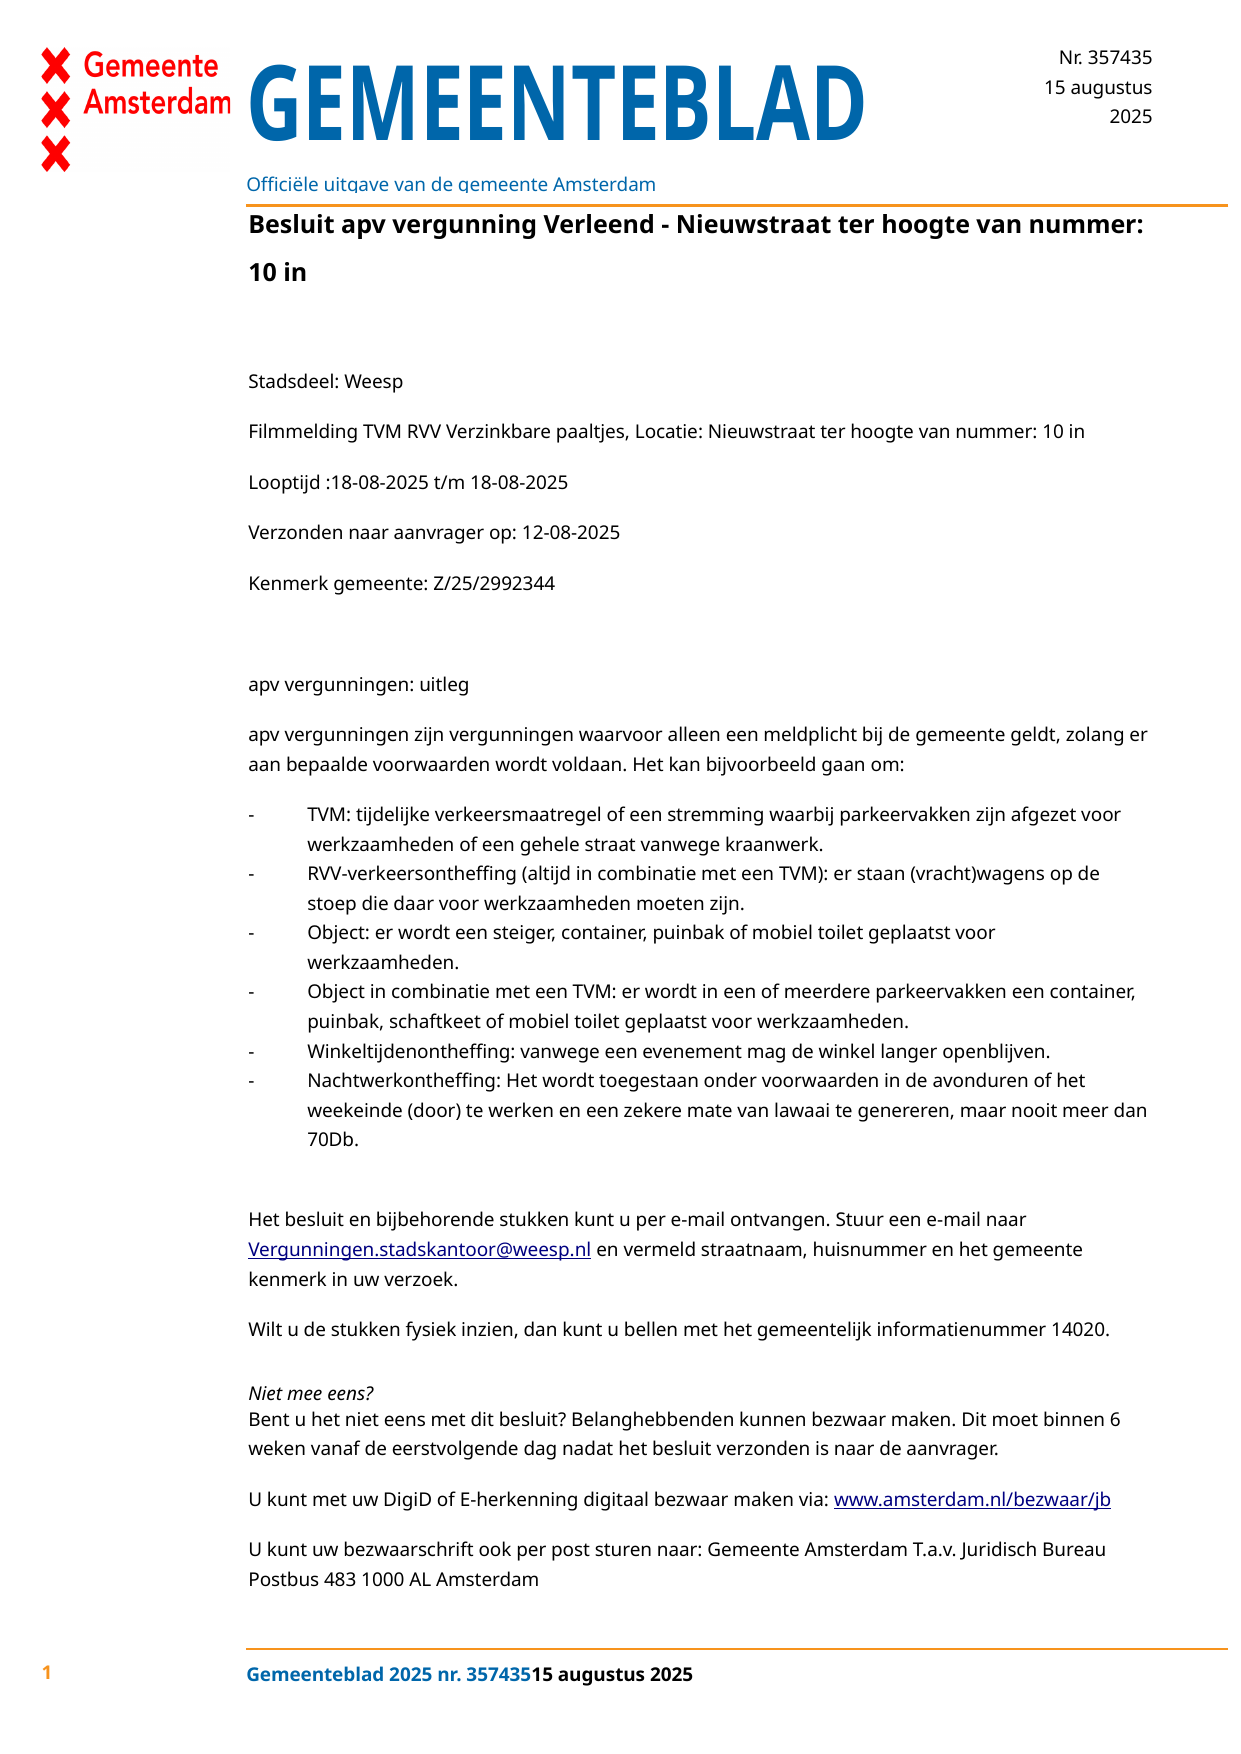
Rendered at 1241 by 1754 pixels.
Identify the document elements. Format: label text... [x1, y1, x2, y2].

text Niet mee eens? [248, 1380, 1152, 1406]
text Verzonden naar aanvrager op: 12-08-2025 [248, 519, 1152, 545]
list Object: er wordt een steiger, container, puinbak of mobiel toilet geplaatst voor werkzaamheden. [248, 919, 1152, 975]
text Kenmerk gemeente: Z/25/2992344 [248, 570, 1152, 596]
text Wilt u de stukken fysiek inzien, dan kunt u bellen met het gemeentelijk informatienummer 14020. [248, 1316, 1152, 1342]
text apv vergunningen: uitleg [248, 671, 1152, 697]
text Besluit apv vergunning Verleend - Nieuwstraat ter hoogte van nummer: 10 in [248, 207, 1152, 288]
text U kunt met uw DigiD of E-herkenning digitaal bezwaar maken via: www.amsterdam.nl/bezwaar/jb [248, 1486, 1152, 1512]
text Stadsdeel: Weesp [248, 368, 1152, 394]
list Object in combinatie met een TVM: er wordt in een of meerdere parkeervakken een container, puinbak, schaftkeet of mobiel toilet geplaatst voor werkzaamheden. [248, 979, 1152, 1034]
text Het besluit en bijbehorende stukken kunt u per e-mail ontvangen. Stuur een e-mail naar Vergunningen.stadskantoor@weesp.nl en vermeld straatnaam, huisnummer en het gemeente kenmerk in uw verzoek. [248, 1207, 1152, 1292]
text apv vergunningen zijn vergunningen waarvoor alleen een meldplicht bij de gemeente geldt, zolang er aan bepaalde voorwaarden wordt voldaan. Het kan bijvoorbeeld gaan om: [248, 721, 1152, 777]
text Filmmelding TVM RVV Verzinkbare paaltjes, Locatie: Nieuwstraat ter hoogte van nummer: 10 in [248, 419, 1152, 444]
text U kunt uw bezwaarschrift ook per post sturen naar: Gemeente Amsterdam T.a.v. Juridisch Bureau Postbus 483 1000 AL Amsterdam [248, 1536, 1152, 1592]
list Nachtwerkontheffing: Het wordt toegestaan onder voorwaarden in de avonduren of het weekeinde (door) te werken en een zekere mate van lawaai te genereren, maar nooit meer dan 70Db. [248, 1067, 1152, 1152]
text Bent u het niet eens met dit besluit? Belanghebbenden kunnen bezwaar maken. Dit moet binnen 6 weken vanaf de eerstvolgende dag nadat het besluit verzonden is naar de aanvrager. [248, 1406, 1152, 1461]
picture [41, 47, 231, 172]
list Winkeltijdenontheffing: vanwege een evenement mag de winkel langer openblijven. [248, 1038, 1152, 1064]
list RVV-verkeersontheffing (altijd in combinatie met een TVM): er staan (vracht)wagens op de stoep die daar voor werkzaamheden moeten zijn. [248, 860, 1152, 916]
text Looptijd :18-08-2025 t/m 18-08-2025 [248, 469, 1152, 495]
list TVM: tijdelijke verkeersmaatregel of een stremming waarbij parkeervakken zijn afgezet voor werkzaamheden of een gehele straat vanwege kraanwerk. [248, 801, 1152, 857]
